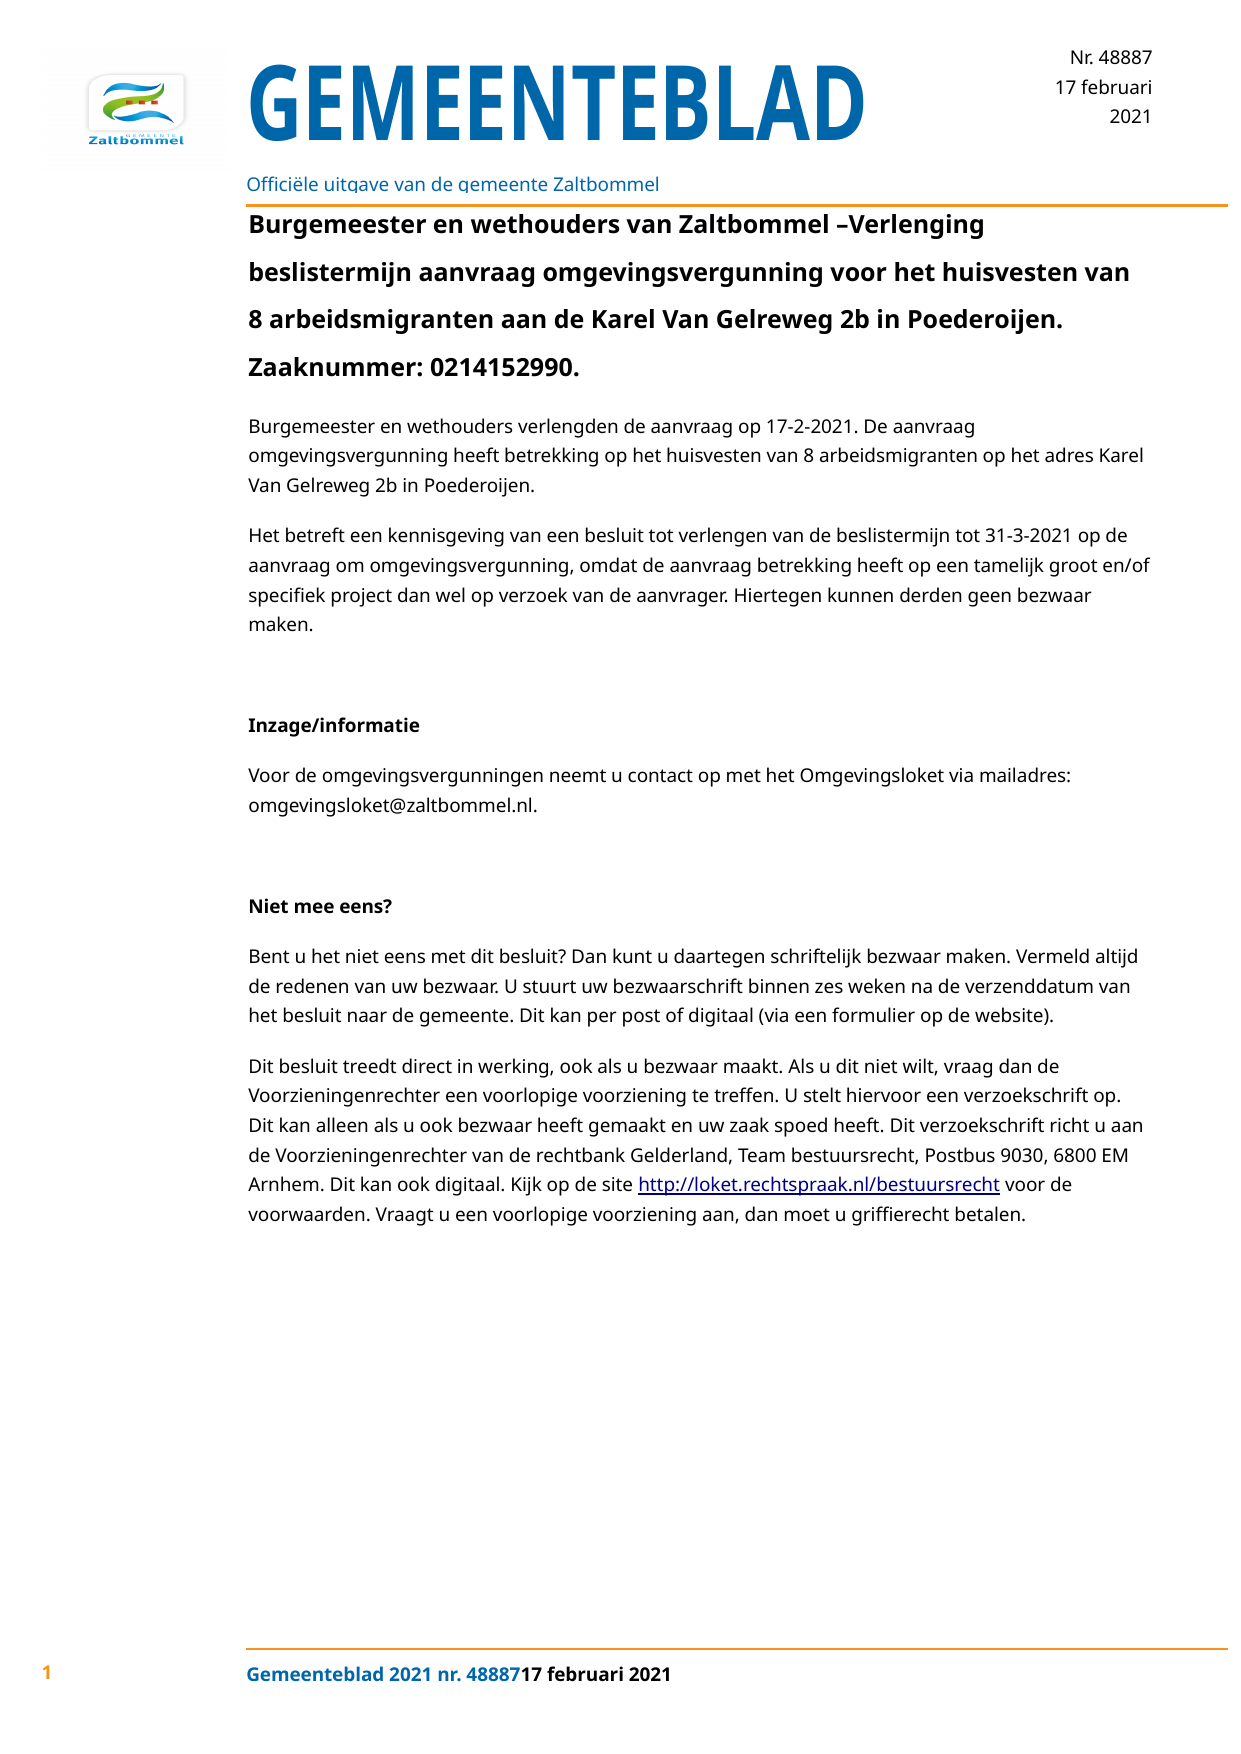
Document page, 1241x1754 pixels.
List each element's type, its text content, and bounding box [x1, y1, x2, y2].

text Voor de omgevingsvergunningen neemt u contact op met het Omgevingsloket via mailadres: omgevingsloket@zaltbommel.nl. [248, 763, 1152, 818]
text Dit besluit treedt direct in werking, ook als u bezwaar maakt. Als u dit niet wilt, vraag dan de Voorzieningenrechter een voorlopige voorziening te treffen. U stelt hiervoor een verzoekschrift op. Dit kan alleen als u ook bezwaar heeft gemaakt en uw zaak spoed heeft. Dit verzoekschrift richt u aan de Voorzieningenrechter van de rechtbank Gelderland, Team bestuursrecht, Postbus 9030, 6800 EM Arnhem. Dit kan ook digitaal. Kijk op de site http://loket.rechtspraak.nl/bestuursrecht voor de voorwaarden. Vraagt u een voorlopige voorziening aan, dan moet u griffierecht betalen. [248, 1053, 1152, 1227]
text Inzage/informatie [248, 712, 1152, 738]
text Het betreft een kennisgeving van een besluit tot verlengen van de beslistermijn tot 31-3-2021 op de aanvraag om omgevingsvergunning, omdat de aanvraag betrekking heeft op een tamelijk groot en/of specifiek project dan wel op verzoek van de aanvrager. Hiertegen kunnen derden geen bezwaar maken. [248, 523, 1152, 637]
text Niet mee eens? [248, 893, 1152, 919]
text Burgemeester en wethouders verlengden de aanvraag op 17-2-2021. De aanvraag omgevingsvergunning heeft betrekking op het huisvesten van 8 arbeidsmigranten op het adres Karel Van Gelreweg 2b in Poederoijen. [248, 413, 1152, 498]
picture [41, 47, 231, 172]
text Burgemeester en wethouders van Zaltbommel –Verlenging beslistermijn aanvraag omgevingsvergunning voor het huisvesten van 8 arbeidsmigranten aan de Karel Van Gelreweg 2b in Poederoijen. Zaaknummer: 0214152990. [248, 207, 1152, 384]
text Bent u het niet eens met dit besluit? Dan kunt u daartegen schriftelijk bezwaar maken. Vermeld altijd de redenen van uw bezwaar. U stuurt uw bezwaarschrift binnen zes weken na de verzenddatum van het besluit naar de gemeente. Dit kan per post of digitaal (via een formulier op de website). [248, 943, 1152, 1028]
